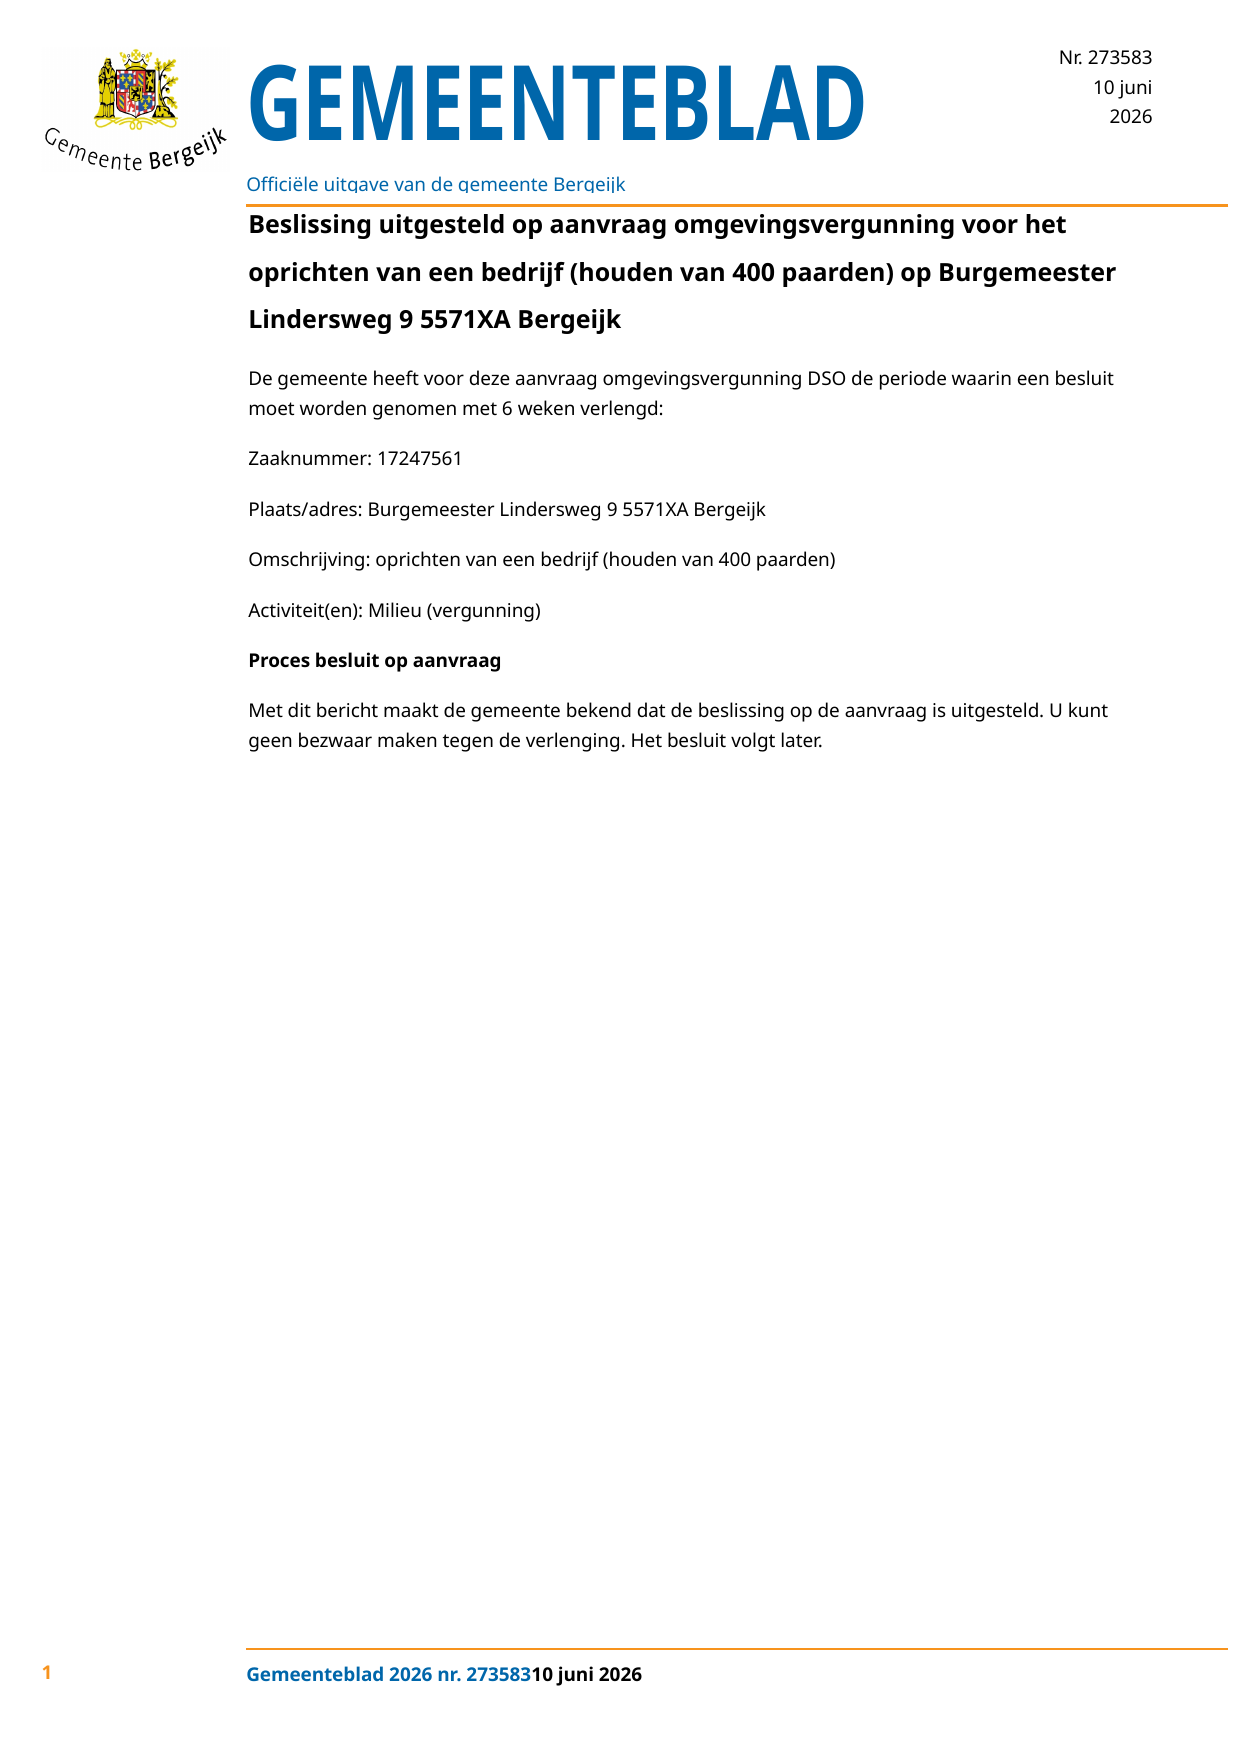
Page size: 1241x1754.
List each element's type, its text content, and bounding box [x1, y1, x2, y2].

text De gemeente heeft voor deze aanvraag omgevingsvergunning DSO de periode waarin een besluit moet worden genomen met 6 weken verlengd: [248, 366, 1152, 421]
picture [41, 47, 231, 172]
text Plaats/adres: Burgemeester Lindersweg 9 5571XA Bergeijk [248, 496, 1152, 522]
text Proces besluit op aanvraag [248, 647, 1152, 673]
text Beslissing uitgesteld op aanvraag omgevingsvergunning voor het oprichten van een bedrijf (houden van 400 paarden) op Burgemeester Lindersweg 9 5571XA Bergeijk [248, 207, 1152, 336]
text Zaaknummer: 17247561 [248, 446, 1152, 471]
text Omschrijving: oprichten van een bedrijf (houden van 400 paarden) [248, 546, 1152, 572]
text Met dit bericht maakt de gemeente bekend dat de beslissing op de aanvraag is uitgesteld. U kunt geen bezwaar maken tegen de verlenging. Het besluit volgt later. [248, 698, 1152, 753]
text Activiteit(en): Milieu (vergunning) [248, 597, 1152, 622]
